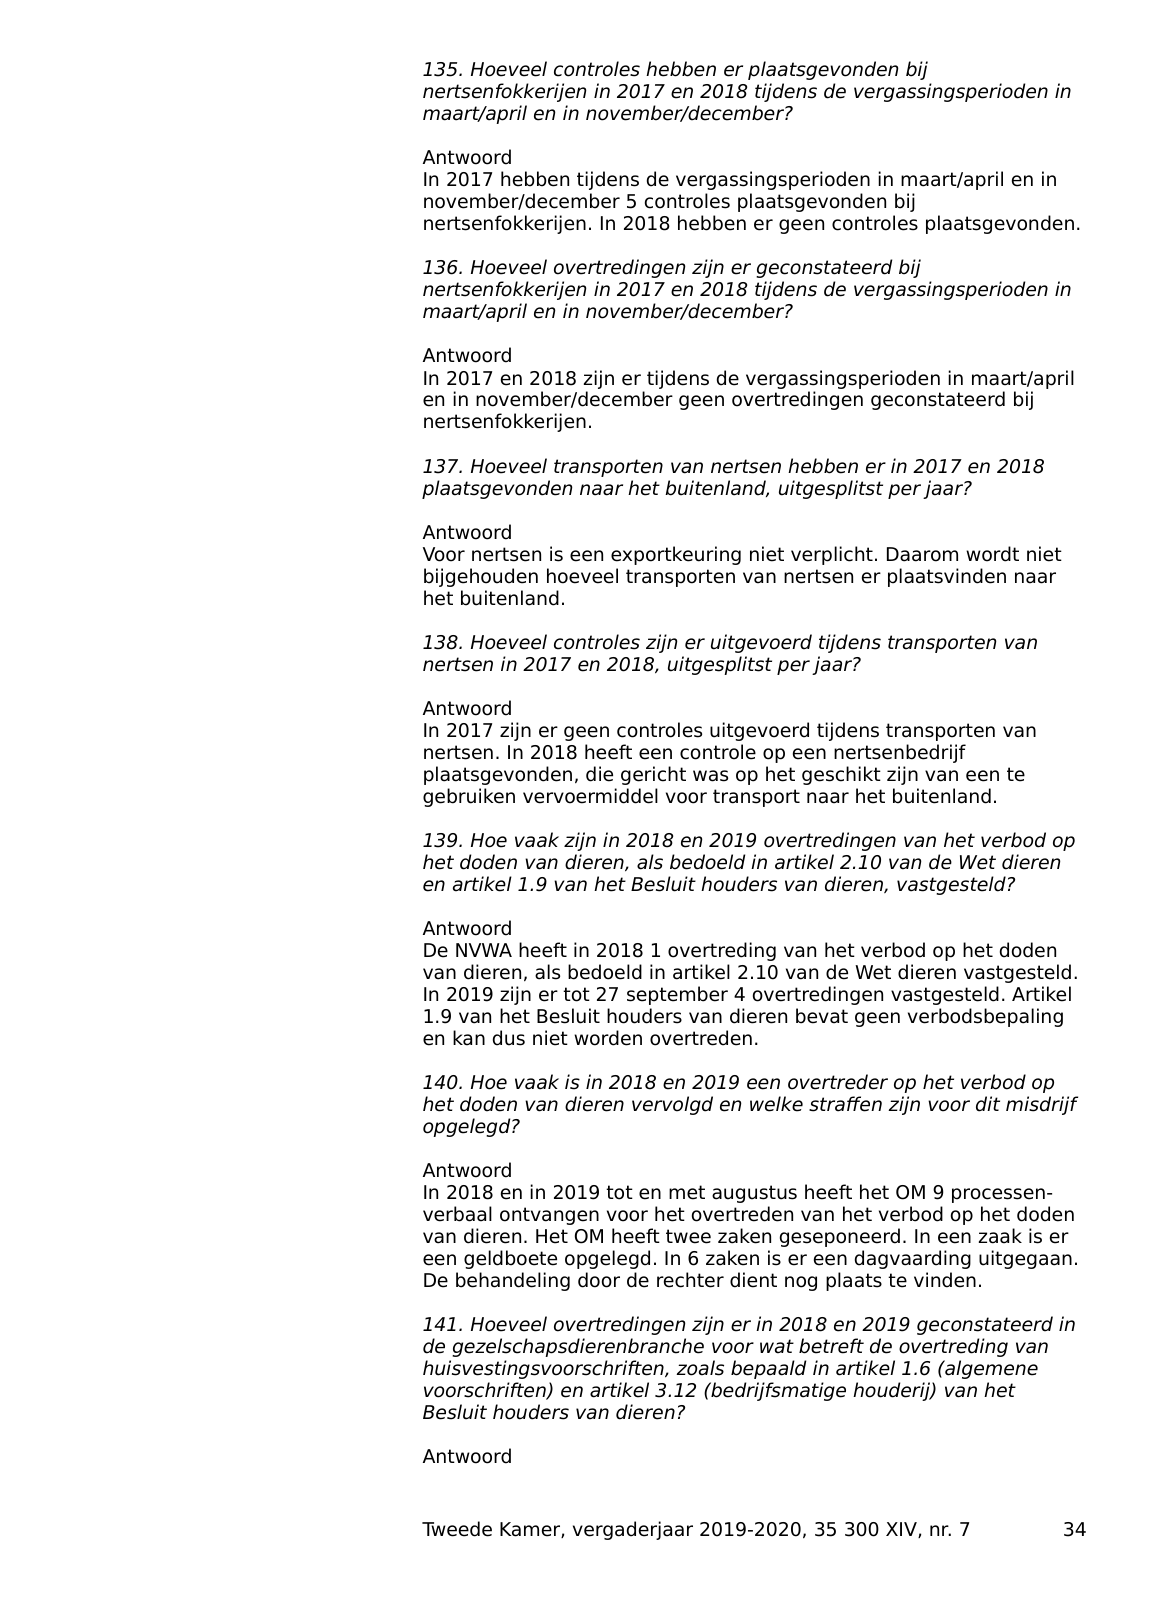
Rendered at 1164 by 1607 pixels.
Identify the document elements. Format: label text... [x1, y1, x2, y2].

text De NVWA heeft in 2018 1 overtreding van het verbod op het doden van dieren, als bedoeld in artikel 2.10 van de Wet dieren vastgesteld. In 2019 zijn er tot 27 september 4 overtredingen vastgesteld. Artikel 1.9 van het Besluit houders van dieren bevat geen verbodsbepaling en kan dus niet worden overtreden. [422, 940, 1087, 1050]
text Antwoord [422, 918, 1087, 940]
text 141. Hoeveel overtredingen zijn er in 2018 en 2019 geconstateerd in de gezelschapsdierenbranche voor wat betreft de overtreding van huisvestingsvoorschriften, zoals bepaald in artikel 1.6 (algemene voorschriften) en artikel 3.12 (bedrijfsmatige houderij) van het Besluit houders van dieren? [422, 1314, 1087, 1424]
text Antwoord [422, 522, 1087, 544]
text In 2017 hebben tijdens de vergassingsperioden in maart/april en in november/december 5 controles plaatsgevonden bij nertsenfokkerijen. In 2018 hebben er geen controles plaatsgevonden. [422, 169, 1087, 235]
text 139. Hoe vaak zijn in 2018 en 2019 overtredingen van het verbod op het doden van dieren, als bedoeld in artikel 2.10 van de Wet dieren en artikel 1.9 van het Besluit houders van dieren, vastgesteld? [422, 830, 1087, 896]
text In 2018 en in 2019 tot en met augustus heeft het OM 9 processen-verbaal ontvangen voor het overtreden van het verbod op het doden van dieren. Het OM heeft twee zaken geseponeerd. In een zaak is er een geldboete opgelegd. In 6 zaken is er een dagvaarding uitgegaan. De behandeling door de rechter dient nog plaats te vinden. [422, 1182, 1087, 1292]
text 136. Hoeveel overtredingen zijn er geconstateerd bij nertsenfokkerijen in 2017 en 2018 tijdens de vergassingsperioden in maart/april en in november/december? [422, 257, 1087, 323]
text Antwoord [422, 1446, 1087, 1468]
text In 2017 zijn er geen controles uitgevoerd tijdens transporten van nertsen. In 2018 heeft een controle op een nertsenbedrijf plaatsgevonden, die gericht was op het geschikt zijn van een te gebruiken vervoermiddel voor transport naar het buitenland. [422, 720, 1087, 808]
text 135. Hoeveel controles hebben er plaatsgevonden bij nertsenfokkerijen in 2017 en 2018 tijdens de vergassingsperioden in maart/april en in november/december? [422, 59, 1087, 125]
text Antwoord [422, 345, 1087, 367]
text 140. Hoe vaak is in 2018 en 2019 een overtreder op het verbod op het doden van dieren vervolgd en welke straffen zijn voor dit misdrijf opgelegd? [422, 1072, 1087, 1138]
text 138. Hoeveel controles zijn er uitgevoerd tijdens transporten van nertsen in 2017 en 2018, uitgesplitst per jaar? [422, 632, 1087, 676]
text Antwoord [422, 698, 1087, 720]
text Antwoord [422, 1160, 1087, 1182]
text 137. Hoeveel transporten van nertsen hebben er in 2017 en 2018 plaatsgevonden naar het buitenland, uitgesplitst per jaar? [422, 456, 1087, 499]
text Antwoord [422, 147, 1087, 169]
text In 2017 en 2018 zijn er tijdens de vergassingsperioden in maart/april en in november/december geen overtredingen geconstateerd bij nertsenfokkerijen. [422, 367, 1087, 433]
text Voor nertsen is een exportkeuring niet verplicht. Daarom wordt niet bijgehouden hoeveel transporten van nertsen er plaatsvinden naar het buitenland. [422, 544, 1087, 609]
